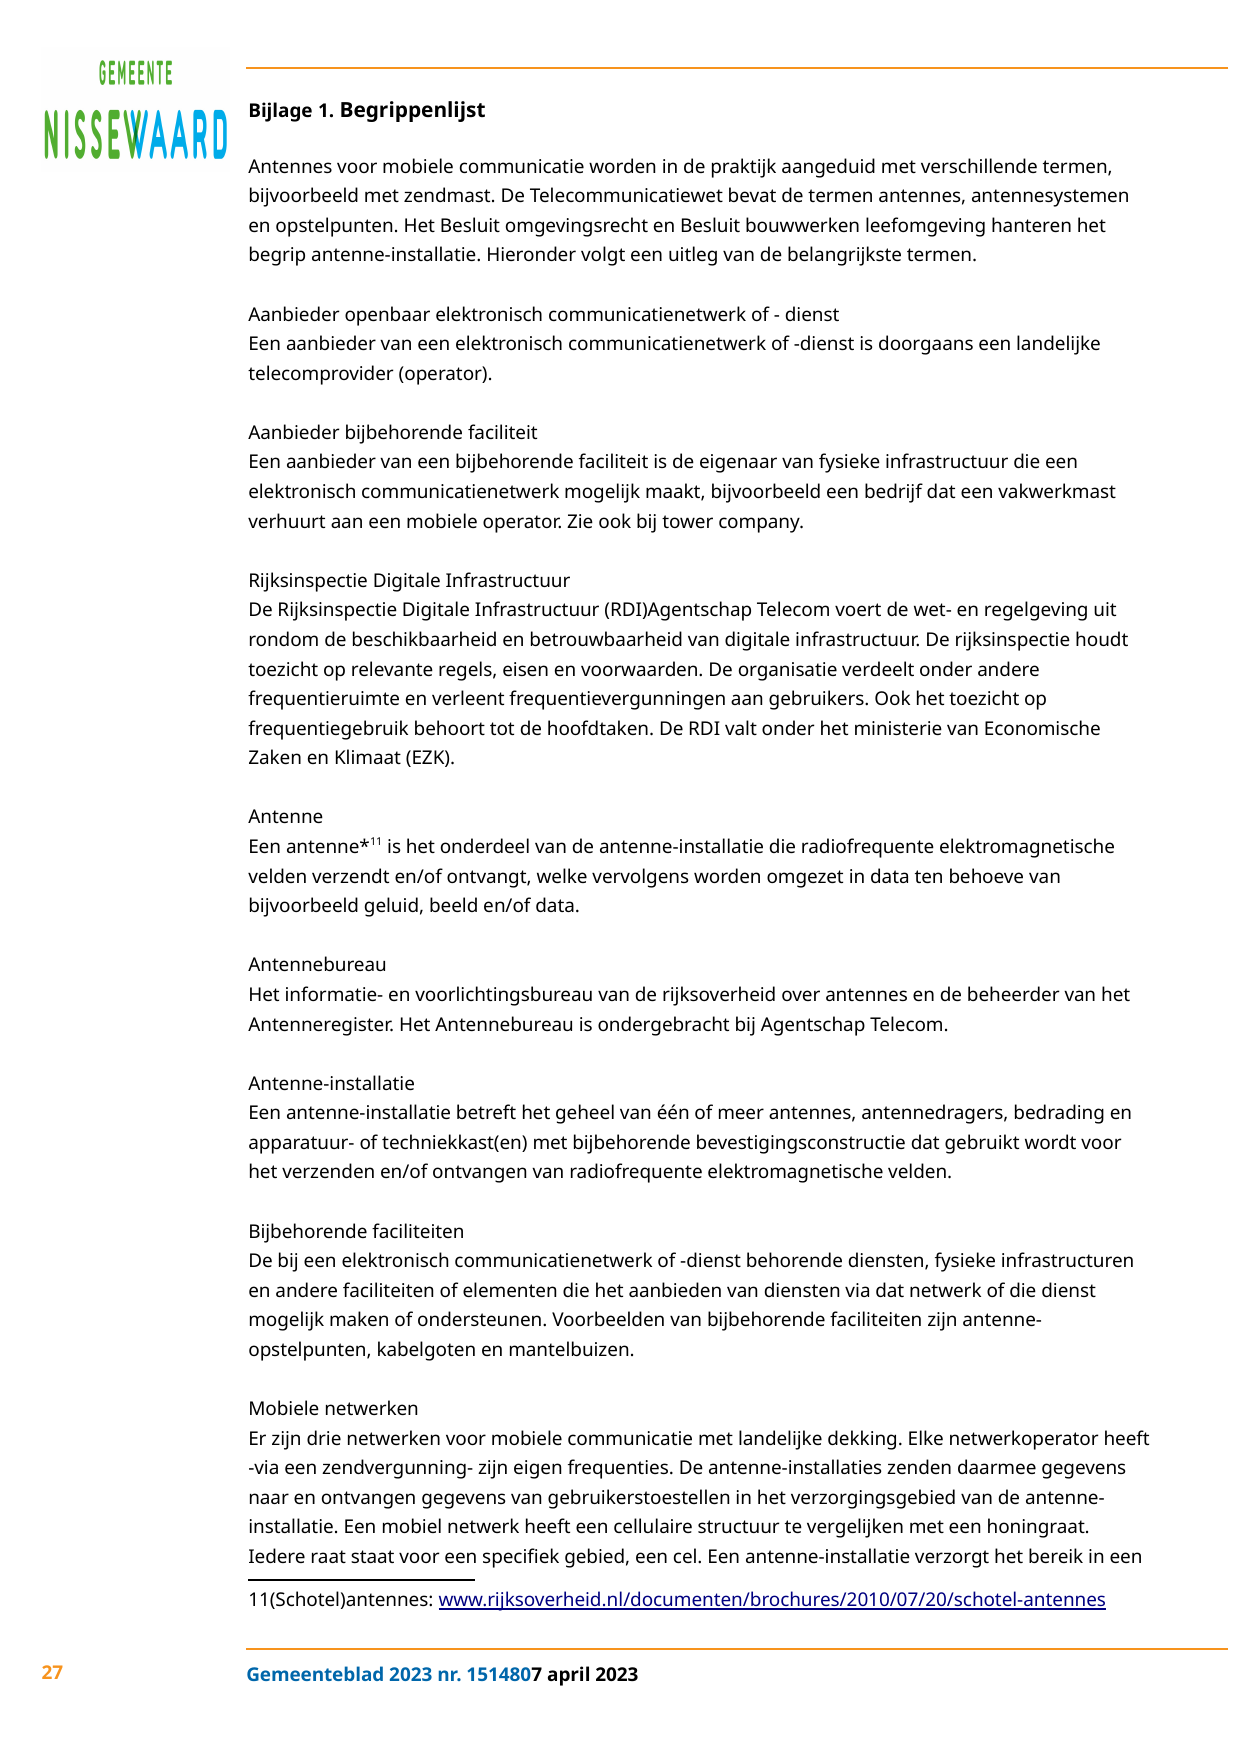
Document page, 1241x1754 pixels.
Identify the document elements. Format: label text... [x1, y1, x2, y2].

text Een aanbieder van een elektronisch communicatienetwerk of -dienst is doorgaans een landelijke telecomprovider (operator). [248, 330, 1152, 386]
text Een aanbieder van een bijbehorende faciliteit is de eigenaar van fysieke infrastructuur die een elektronisch communicatienetwerk mogelijk maakt, bijvoorbeeld een bedrijf dat een vakwerkmast verhuurt aan een mobiele operator. Zie ook bij tower company. [248, 449, 1152, 534]
text Antennes voor mobiele communicatie worden in de praktijk aangeduid met verschillende termen, bijvoorbeeld met zendmast. De Telecommunicatiewet bevat de termen antennes, antennesystemen en opstelpunten. Het Besluit omgevingsrecht en Besluit bouwwerken leefomgeving hanteren het begrip antenne-installatie. Hieronder volgt een uitleg van de belangrijkste termen. [248, 153, 1152, 267]
text Mobiele netwerken [248, 1395, 1152, 1421]
text Antennebureau [248, 952, 1152, 977]
text Aanbieder bijbehorende faciliteit [248, 419, 1152, 445]
text Bijbehorende faciliteiten [248, 1218, 1152, 1244]
text Het informatie- en voorlichtingsbureau van de rijksoverheid over antennes en de beheerder van het Antenneregister. Het Antennebureau is ondergebracht bij Agentschap Telecom. [248, 981, 1152, 1037]
text Antenne [248, 804, 1152, 829]
text Er zijn drie netwerken voor mobiele communicatie met landelijke dekking. Elke netwerkoperator heeft -via een zendvergunning- zijn eigen frequenties. De antenne-installaties zenden daarmee gegevens naar en ontvangen gegevens van gebruikerstoestellen in het verzorgingsgebied van de antenne-installatie. Een mobiel netwerk heeft een cellulaire structuur te vergelijken met een honingraat. Iedere raat staat voor een specifiek gebied, een cel. Een antenne-installatie verzorgt het bereik in een [248, 1425, 1152, 1569]
text (Schotel)antennes: www.rijksoverheid.nl/documenten/brochures/2010/07/20/schotel-antennes [248, 1586, 1152, 1612]
text Bijlage 1. Begrippenlijst [248, 95, 1152, 123]
picture [41, 47, 231, 172]
text Antenne-installatie [248, 1070, 1152, 1096]
text Aanbieder openbaar elektronisch communicatienetwerk of - dienst [248, 301, 1152, 327]
text De Rijksinspectie Digitale Infrastructuur (RDI)Agentschap Telecom voert de wet- en regelgeving uit rondom de beschikbaarheid en betrouwbaarheid van digitale infrastructuur. De rijksinspectie houdt toezicht op relevante regels, eisen en voorwaarden. De organisatie verdeelt onder andere frequentieruimte en verleent frequentievergunningen aan gebruikers. Ook het toezicht op frequentiegebruik behoort tot de hoofdtaken. De RDI valt onder het ministerie van Economische Zaken en Klimaat (EZK). [248, 597, 1152, 770]
text De bij een elektronisch communicatienetwerk of -dienst behorende diensten, fysieke infrastructuren en andere faciliteiten of elementen die het aanbieden van diensten via dat netwerk of die dienst mogelijk maken of ondersteunen. Voorbeelden van bijbehorende faciliteiten zijn antenne-opstelpunten, kabelgoten en mantelbuizen. [248, 1247, 1152, 1362]
text Rijksinspectie Digitale Infrastructuur [248, 567, 1152, 593]
text Een antenne-installatie betreft het geheel van één of meer antennes, antennedragers, bedrading en apparatuur- of techniekkast(en) met bijbehorende bevestigingsconstructie dat gebruikt wordt voor het verzenden en/of ontvangen van radiofrequente elektromagnetische velden. [248, 1099, 1152, 1184]
text Een antenne* is het onderdeel van de antenne-installatie die radiofrequente elektromagnetische velden verzendt en/of ontvangt, welke vervolgens worden omgezet in data ten behoeve van bijvoorbeeld geluid, beeld en/of data. [248, 833, 1152, 918]
